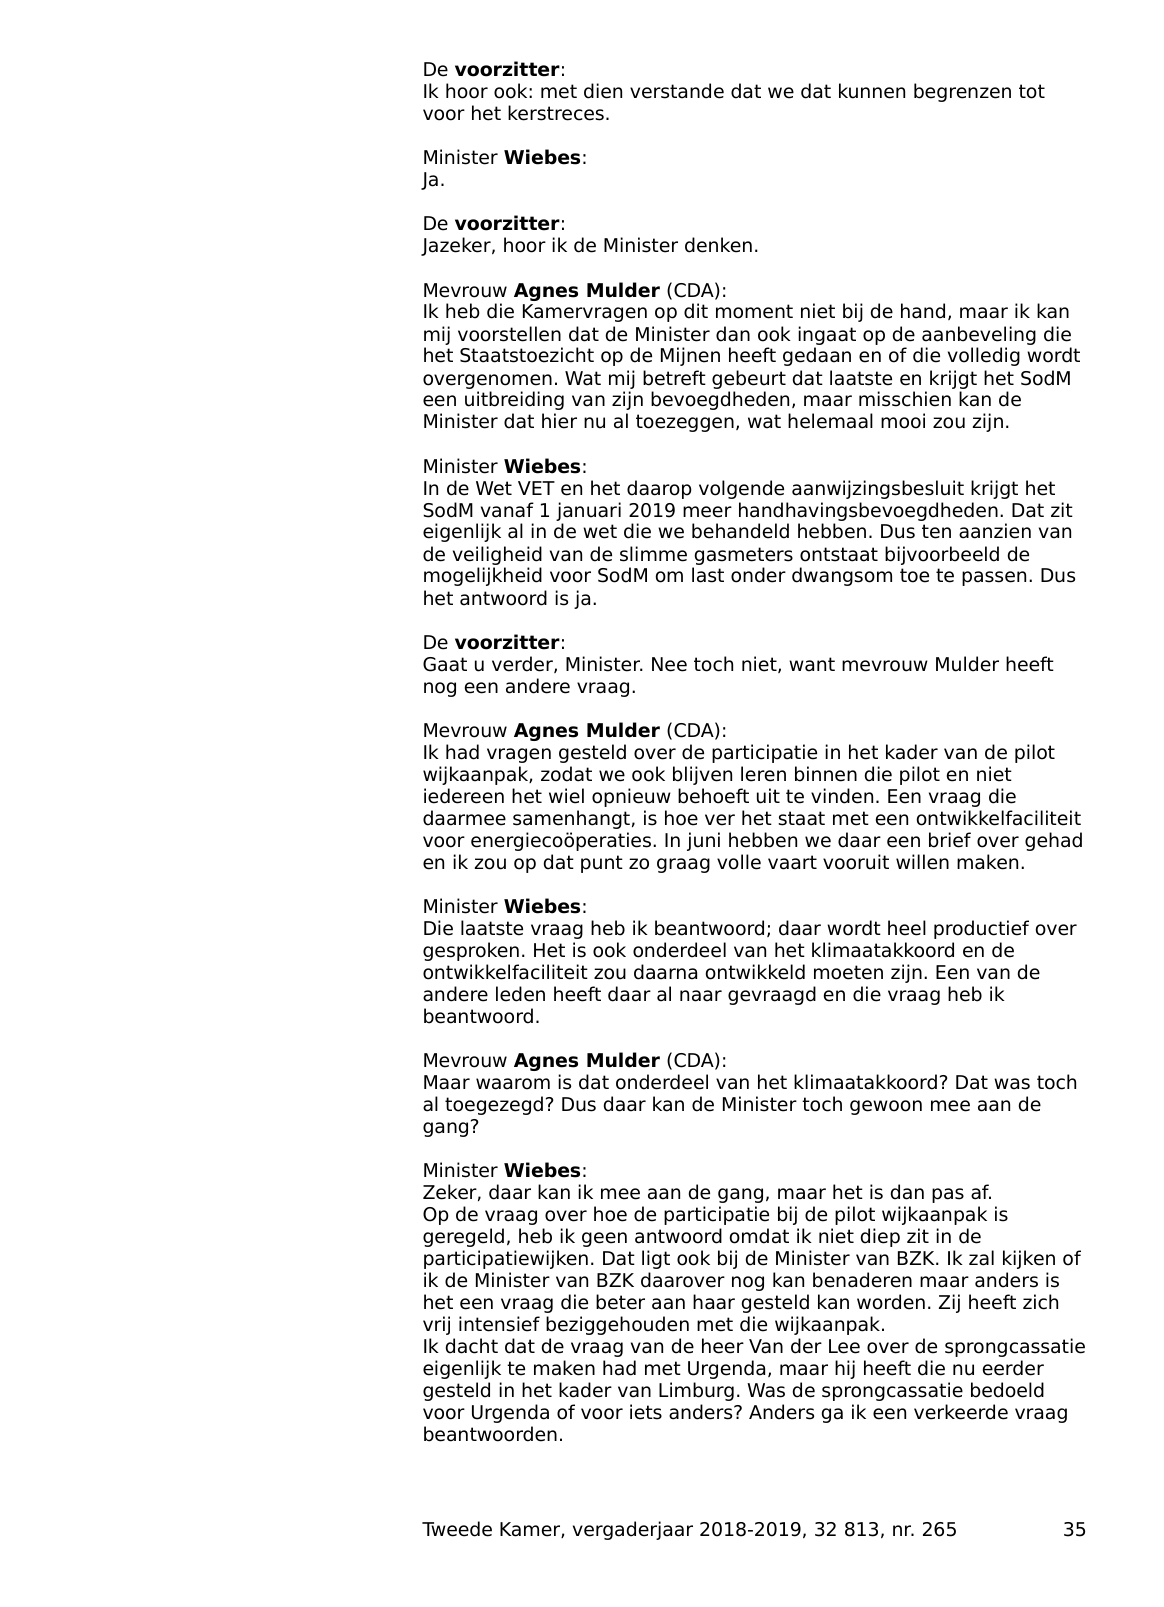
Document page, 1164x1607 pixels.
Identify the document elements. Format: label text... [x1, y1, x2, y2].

text Minister Wiebes: [422, 1160, 1087, 1182]
text De voorzitter: [422, 59, 1087, 81]
text Ik hoor ook: met dien verstande dat we dat kunnen begrenzen tot voor het kerstreces. [422, 81, 1087, 125]
text Mevrouw Agnes Mulder (CDA): [422, 720, 1087, 742]
text Ja. [422, 169, 1087, 191]
text Minister Wiebes: [422, 147, 1087, 169]
text Zeker, daar kan ik mee aan de gang, maar het is dan pas af. [422, 1182, 1087, 1204]
text Mevrouw Agnes Mulder (CDA): [422, 1050, 1087, 1072]
text De voorzitter: [422, 213, 1087, 235]
text Maar waarom is dat onderdeel van het klimaatakkoord? Dat was toch al toegezegd? Dus daar kan de Minister toch gewoon mee aan de gang? [422, 1072, 1087, 1138]
text Ik heb die Kamervragen op dit moment niet bij de hand, maar ik kan mij voorstellen dat de Minister dan ook ingaat op de aanbeveling die het Staatstoezicht op de Mijnen heeft gedaan en of die volledig wordt overgenomen. Wat mij betreft gebeurt dat laatste en krijgt het SodM een uitbreiding van zijn bevoegdheden, maar misschien kan de Minister dat hier nu al toezeggen, wat helemaal mooi zou zijn. [422, 301, 1087, 433]
text Ik dacht dat de vraag van de heer Van der Lee over de sprongcassatie eigenlijk te maken had met Urgenda, maar hij heeft die nu eerder gesteld in het kader van Limburg. Was de sprongcassatie bedoeld voor Urgenda of voor iets anders? Anders ga ik een verkeerde vraag beantwoorden. [422, 1336, 1087, 1446]
text Minister Wiebes: [422, 456, 1087, 477]
text Minister Wiebes: [422, 896, 1087, 918]
text Die laatste vraag heb ik beantwoord; daar wordt heel productief over gesproken. Het is ook onderdeel van het klimaatakkoord en de ontwikkelfaciliteit zou daarna ontwikkeld moeten zijn. Een van de andere leden heeft daar al naar gevraagd en die vraag heb ik beantwoord. [422, 918, 1087, 1028]
text Ik had vragen gesteld over de participatie in het kader van de pilot wijkaanpak, zodat we ook blijven leren binnen die pilot en niet iedereen het wiel opnieuw behoeft uit te vinden. Een vraag die daarmee samenhangt, is hoe ver het staat met een ontwikkelfaciliteit voor energiecoöperaties. In juni hebben we daar een brief over gehad en ik zou op dat punt zo graag volle vaart vooruit willen maken. [422, 742, 1087, 873]
text Gaat u verder, Minister. Nee toch niet, want mevrouw Mulder heeft nog een andere vraag. [422, 653, 1087, 697]
text In de Wet VET en het daarop volgende aanwijzingsbesluit krijgt het SodM vanaf 1 januari 2019 meer handhavingsbevoegdheden. Dat zit eigenlijk al in de wet die we behandeld hebben. Dus ten aanzien van de veiligheid van de slimme gasmeters ontstaat bijvoorbeeld de mogelijkheid voor SodM om last onder dwangsom toe te passen. Dus het antwoord is ja. [422, 477, 1087, 609]
text De voorzitter: [422, 632, 1087, 653]
text Op de vraag over hoe de participatie bij de pilot wijkaanpak is geregeld, heb ik geen antwoord omdat ik niet diep zit in de participatiewijken. Dat ligt ook bij de Minister van BZK. Ik zal kijken of ik de Minister van BZK daarover nog kan benaderen maar anders is het een vraag die beter aan haar gesteld kan worden. Zij heeft zich vrij intensief beziggehouden met die wijkaanpak. [422, 1204, 1087, 1336]
text Mevrouw Agnes Mulder (CDA): [422, 279, 1087, 301]
text Jazeker, hoor ik de Minister denken. [422, 235, 1087, 257]
